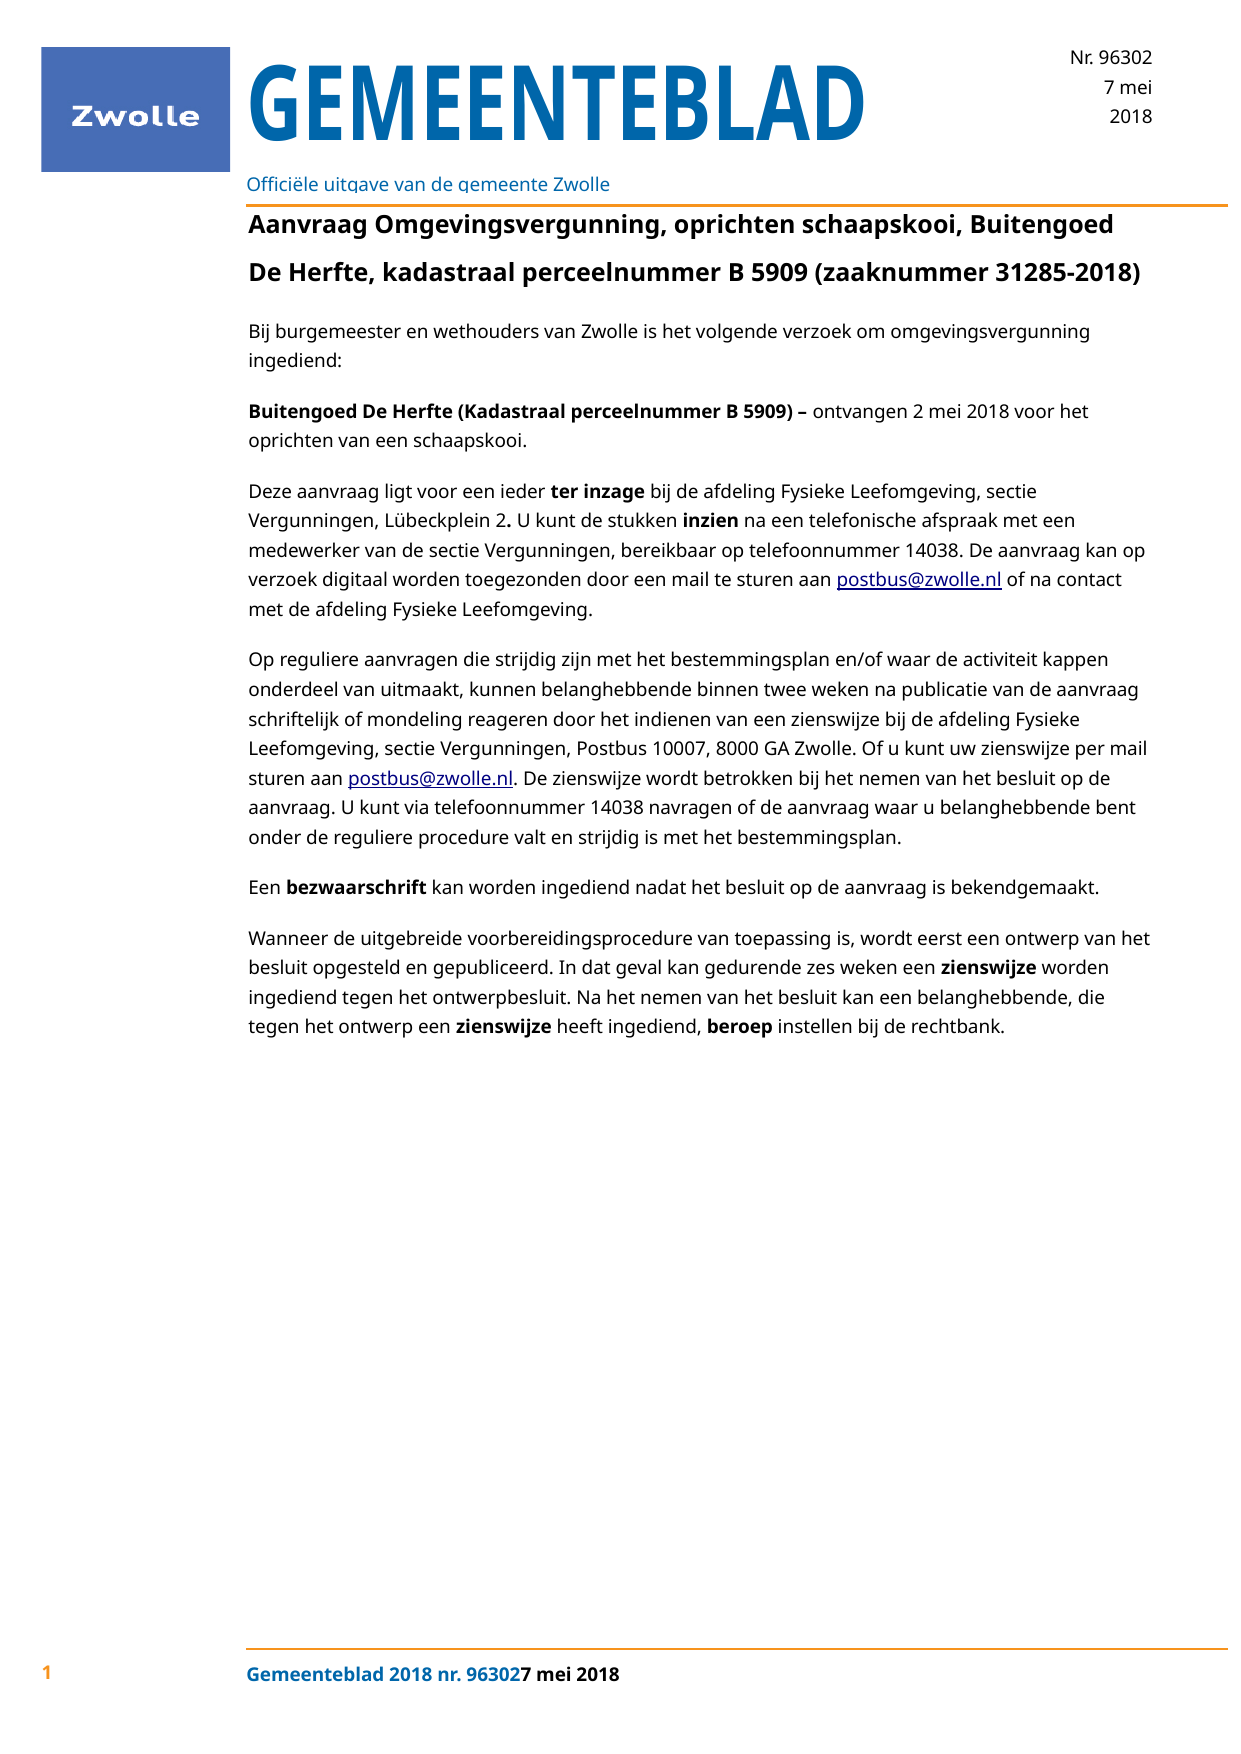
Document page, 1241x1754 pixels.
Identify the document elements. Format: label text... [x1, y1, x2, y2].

text Wanneer de uitgebreide voorbereidingsprocedure van toepassing is, wordt eerst een ontwerp van het besluit opgesteld en gepubliceerd. In dat geval kan gedurende zes weken een zienswijze worden ingediend tegen het ontwerpbesluit. Na het nemen van het besluit kan een belanghebbende, die tegen het ontwerp een zienswijze heeft ingediend, beroep instellen bij de rechtbank. [248, 925, 1152, 1039]
text Een bezwaarschrift kan worden ingediend nadat het besluit op de aanvraag is bekendgemaakt. [248, 874, 1152, 900]
text Aanvraag Omgevingsvergunning, oprichten schaapskooi, Buitengoed De Herfte, kadastraal perceelnummer B 5909 (zaaknummer 31285-2018) [248, 207, 1152, 288]
text Buitengoed De Herfte (Kadastraal perceelnummer B 5909) – ontvangen 2 mei 2018 voor het oprichten van een schaapskooi. [248, 398, 1152, 453]
picture [41, 47, 231, 172]
text Bij burgemeester en wethouders van Zwolle is het volgende verzoek om omgevingsvergunning ingediend: [248, 318, 1152, 373]
text Deze aanvraag ligt voor een ieder ter inzage bij de afdeling Fysieke Leefomgeving, sectie Vergunningen, Lübeckplein 2. U kunt de stukken inzien na een telefonische afspraak met een medewerker van de sectie Vergunningen, bereikbaar op telefoonnummer 14038. De aanvraag kan op verzoek digitaal worden toegezonden door een mail te sturen aan postbus@zwolle.nl of na contact met de afdeling Fysieke Leefomgeving. [248, 478, 1152, 622]
text Op reguliere aanvragen die strijdig zijn met het bestemmingsplan en/of waar de activiteit kappen onderdeel van uitmaakt, kunnen belanghebbende binnen twee weken na publicatie van de aanvraag schriftelijk of mondeling reageren door het indienen van een zienswijze bij de afdeling Fysieke Leefomgeving, sectie Vergunningen, Postbus 10007, 8000 GA Zwolle. Of u kunt uw zienswijze per mail sturen aan postbus@zwolle.nl. De zienswijze wordt betrokken bij het nemen van het besluit op de aanvraag. U kunt via telefoonnummer 14038 navragen of de aanvraag waar u belanghebbende bent onder de reguliere procedure valt en strijdig is met het bestemmingsplan. [248, 647, 1152, 850]
